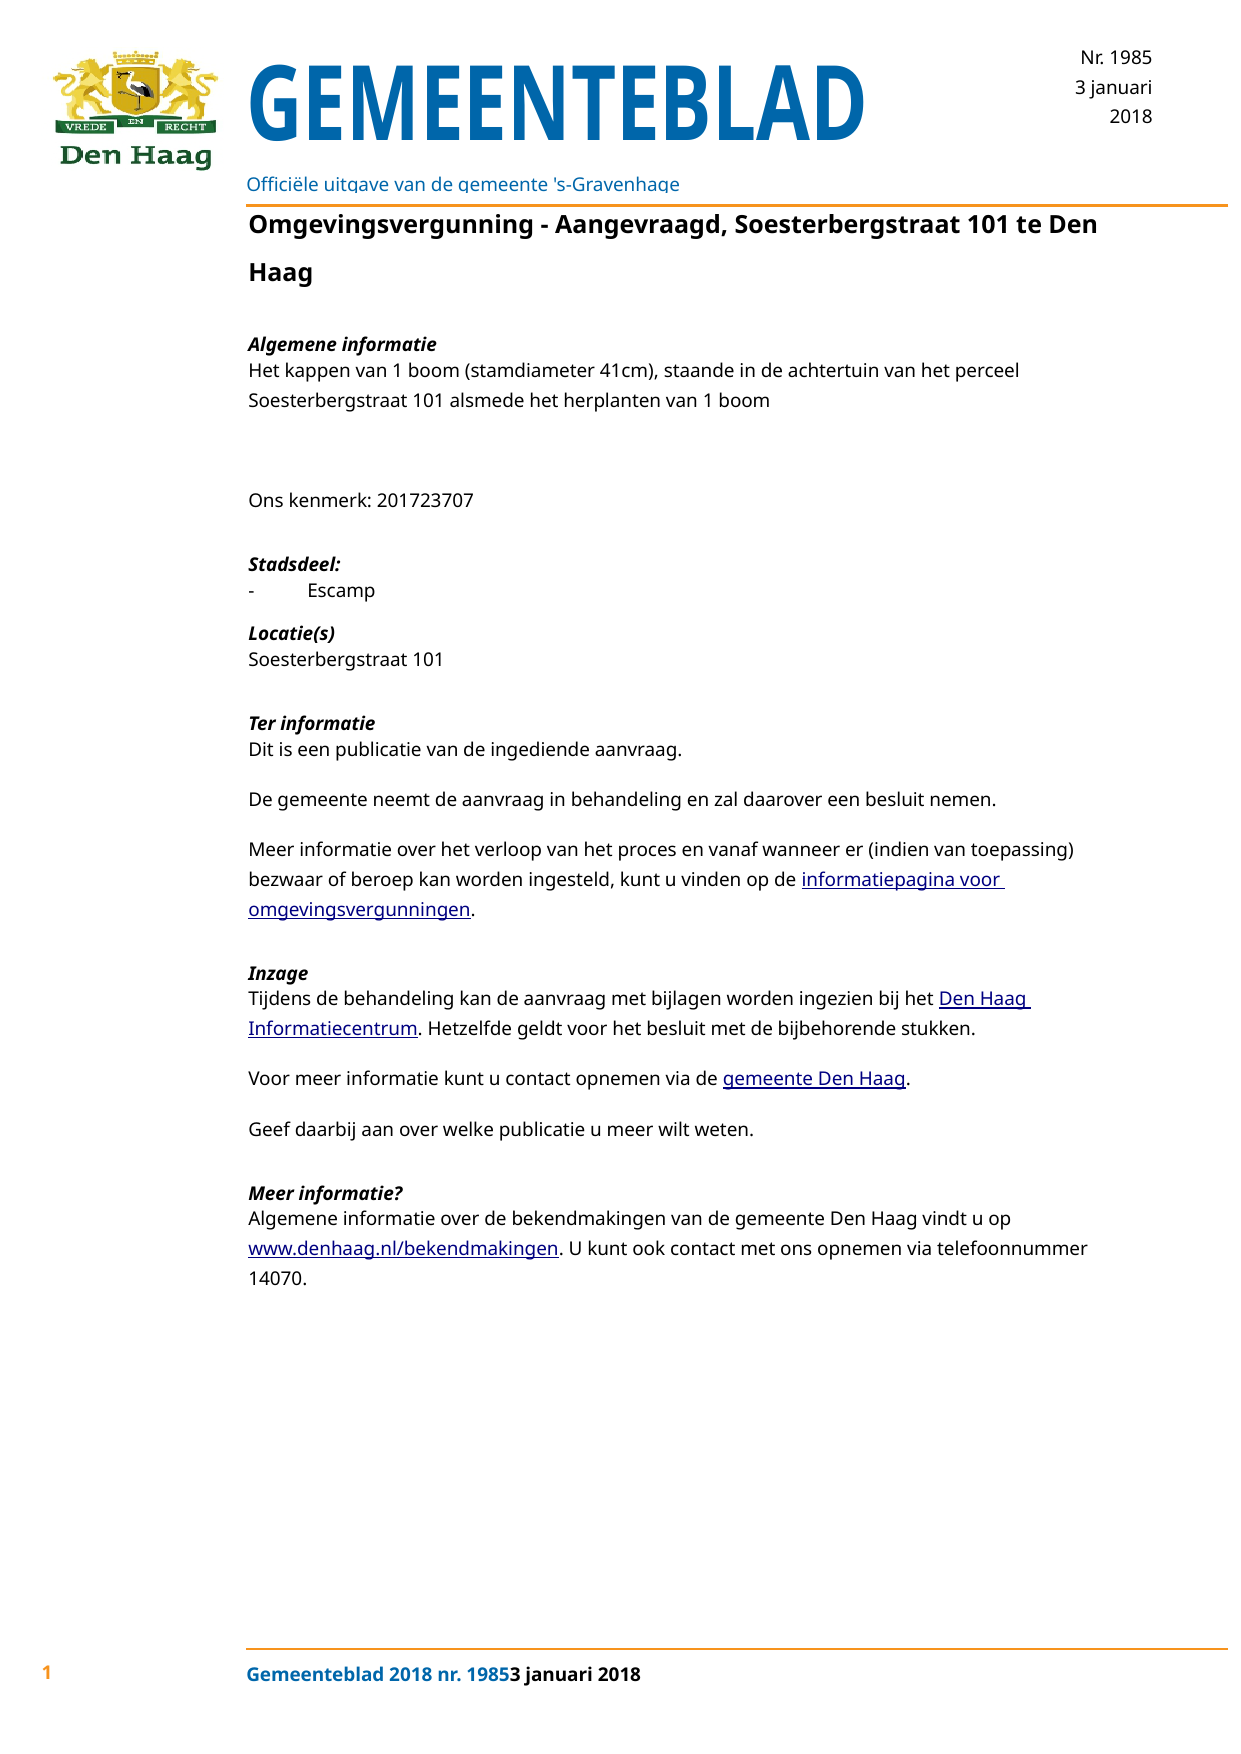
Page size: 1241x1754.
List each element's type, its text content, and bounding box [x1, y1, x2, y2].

text Locatie(s) [248, 620, 1152, 646]
text Meer informatie over het verloop van het proces en vanaf wanneer er (indien van toepassing) bezwaar of beroep kan worden ingesteld, kunt u vinden op de informatiepagina voor omgevingsvergunningen. [248, 837, 1152, 922]
text Ons kenmerk: 201723707 [248, 488, 1152, 513]
list Escamp [248, 577, 1152, 603]
text De gemeente neemt de aanvraag in behandeling en zal daarover een besluit nemen. [248, 786, 1152, 812]
text Ter informatie [248, 710, 1152, 736]
text Stadsdeel: [248, 552, 1152, 577]
text Omgevingsvergunning - Aangevraagd, Soesterbergstraat 101 te Den Haag [248, 207, 1152, 288]
text Algemene informatie [248, 331, 1152, 357]
text Algemene informatie over de bekendmakingen van de gemeente Den Haag vindt u op www.denhaag.nl/bekendmakingen. U kunt ook contact met ons opnemen via telefoonnummer 14070. [248, 1206, 1152, 1291]
text Voor meer informatie kunt u contact opnemen via de gemeente Den Haag. [248, 1066, 1152, 1091]
picture [41, 47, 231, 172]
text Meer informatie? [248, 1180, 1152, 1206]
text Soesterbergstraat 101 [248, 646, 1152, 672]
text Het kappen van 1 boom (stamdiameter 41cm), staande in de achtertuin van het perceel Soesterbergstraat 101 alsmede het herplanten van 1 boom [248, 357, 1152, 412]
text Inzage [248, 960, 1152, 986]
text Tijdens de behandeling kan de aanvraag met bijlagen worden ingezien bij het Den Haag Informatiecentrum. Hetzelfde geldt voor het besluit met de bijbehorende stukken. [248, 986, 1152, 1041]
text Geef daarbij aan over welke publicatie u meer wilt weten. [248, 1116, 1152, 1142]
text Dit is een publicatie van de ingediende aanvraag. [248, 736, 1152, 762]
